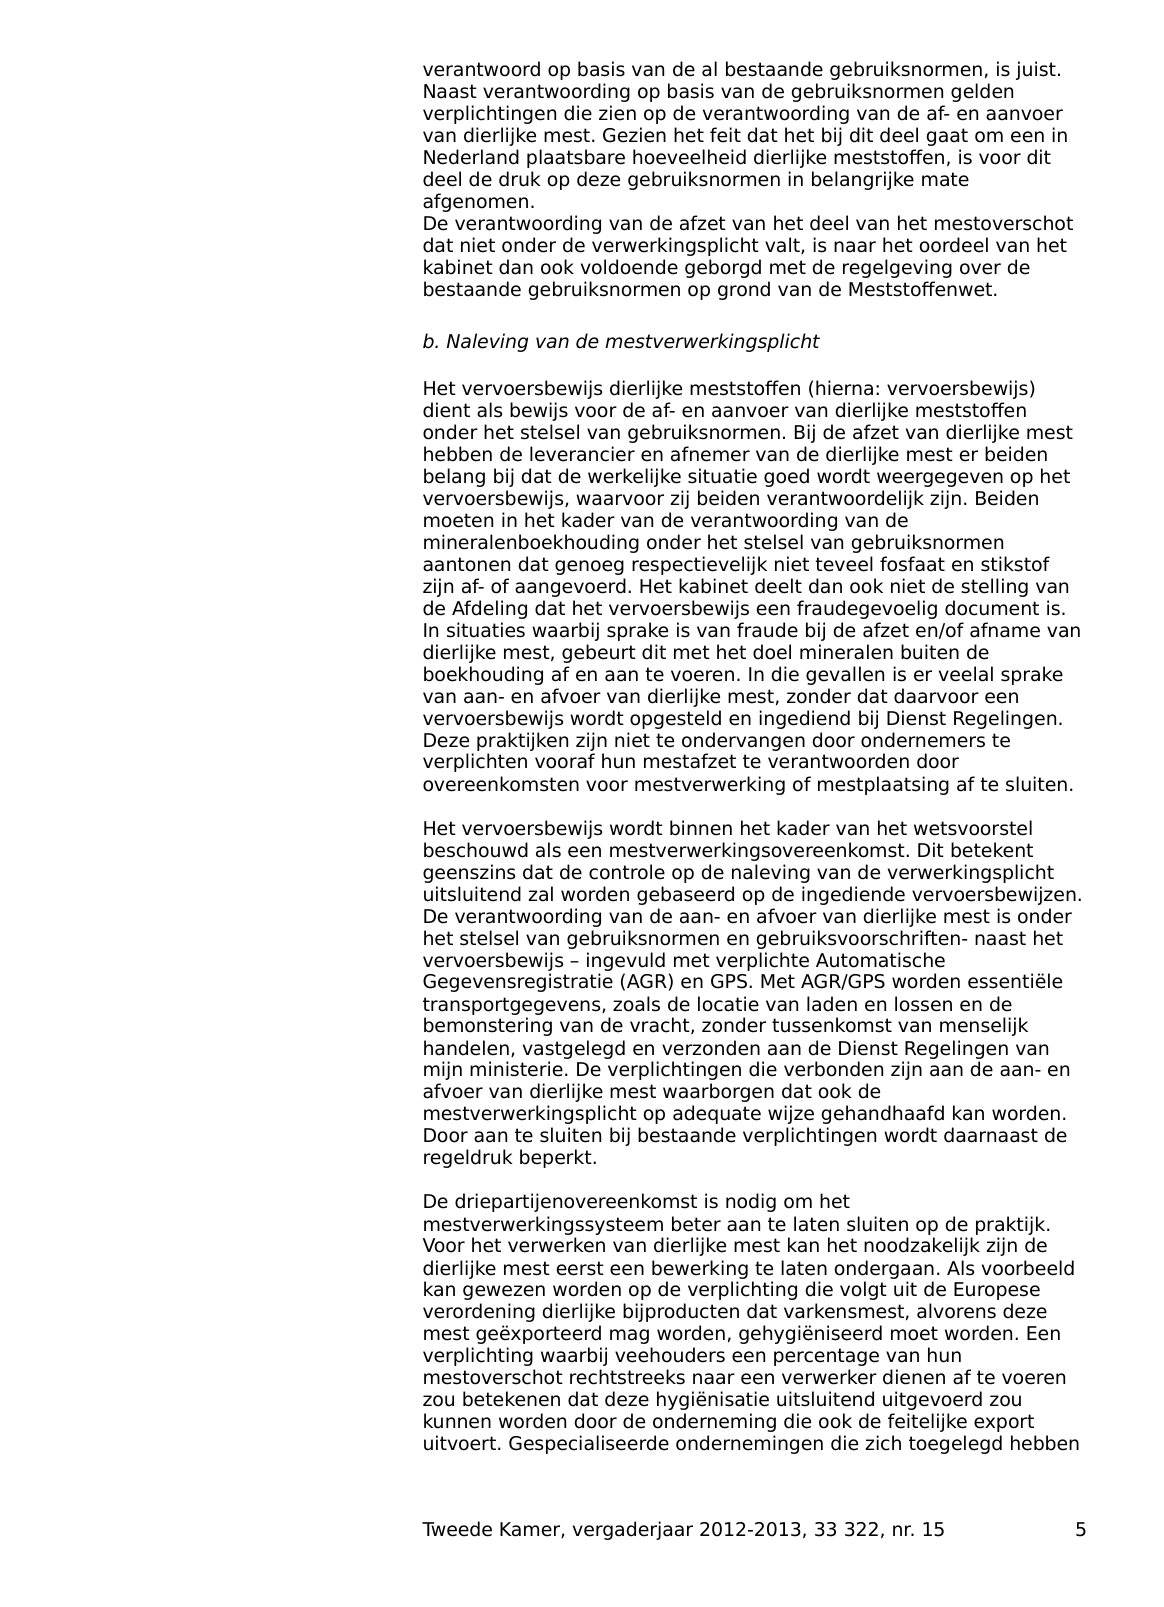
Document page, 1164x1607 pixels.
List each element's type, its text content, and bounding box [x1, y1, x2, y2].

text De verantwoording van de afzet van het deel van het mestoverschot dat niet onder de verwerkingsplicht valt, is naar het oordeel van het kabinet dan ook voldoende geborgd met de regelgeving over de bestaande gebruiksnormen op grond van de Meststoffenwet. [422, 213, 1087, 301]
subtitle b. Naleving van de mestverwerkingsplicht [422, 331, 1087, 353]
text Het vervoersbewijs wordt binnen het kader van het wetsvoorstel beschouwd als een mestverwerkingsovereenkomst. Dit betekent geenszins dat de controle op de naleving van de verwerkingsplicht uitsluitend zal worden gebaseerd op de ingediende vervoersbewijzen. De verantwoording van de aan- en afvoer van dierlijke mest is onder het stelsel van gebruiksnormen en gebruiksvoorschriften- naast het vervoersbewijs – ingevuld met verplichte Automatische Gegevensregistratie (AGR) en GPS. Met AGR/GPS worden essentiële transportgegevens, zoals de locatie van laden en lossen en de bemonstering van de vracht, zonder tussenkomst van menselijk handelen, vastgelegd en verzonden aan de Dienst Regelingen van mijn ministerie. De verplichtingen die verbonden zijn aan de aan- en afvoer van dierlijke mest waarborgen dat ook de mestverwerkingsplicht op adequate wijze gehandhaafd kan worden. Door aan te sluiten bij bestaande verplichtingen wordt daarnaast de regeldruk beperkt. [422, 818, 1087, 1169]
text verantwoord op basis van de al bestaande gebruiksnormen, is juist. Naast verantwoording op basis van de gebruiksnormen gelden verplichtingen die zien op de verantwoording van de af- en aanvoer van dierlijke mest. Gezien het feit dat het bij dit deel gaat om een in Nederland plaatsbare hoeveelheid dierlijke meststoffen, is voor dit deel de druk op deze gebruiksnormen in belangrijke mate afgenomen. [422, 59, 1087, 213]
text De driepartijenovereenkomst is nodig om het mestverwerkingssysteem beter aan te laten sluiten op de praktijk. Voor het verwerken van dierlijke mest kan het noodzakelijk zijn de dierlijke mest eerst een bewerking te laten ondergaan. Als voorbeeld kan gewezen worden op de verplichting die volgt uit de Europese verordening dierlijke bijproducten dat varkensmest, alvorens deze mest geëxporteerd mag worden, gehygiëniseerd moet worden. Een verplichting waarbij veehouders een percentage van hun mestoverschot rechtstreeks naar een verwerker dienen af te voeren zou betekenen dat deze hygiënisatie uitsluitend uitgevoerd zou kunnen worden door de onderneming die ook de feitelijke export uitvoert. Gespecialiseerde ondernemingen die zich toegelegd hebben [422, 1191, 1087, 1455]
text In situaties waarbij sprake is van fraude bij de afzet en/of afname van dierlijke mest, gebeurt dit met het doel mineralen buiten de boekhouding af en aan te voeren. In die gevallen is er veelal sprake van aan- en afvoer van dierlijke mest, zonder dat daarvoor een vervoersbewijs wordt opgesteld en ingediend bij Dienst Regelingen. Deze praktijken zijn niet te ondervangen door ondernemers te verplichten vooraf hun mestafzet te verantwoorden door overeenkomsten voor mestverwerking of mestplaatsing af te sluiten. [422, 619, 1087, 795]
text Het vervoersbewijs dierlijke meststoffen (hierna: vervoersbewijs) dient als bewijs voor de af- en aanvoer van dierlijke meststoffen onder het stelsel van gebruiksnormen. Bij de afzet van dierlijke mest hebben de leverancier en afnemer van de dierlijke mest er beiden belang bij dat de werkelijke situatie goed wordt weergegeven op het vervoersbewijs, waarvoor zij beiden verantwoordelijk zijn. Beiden moeten in het kader van de verantwoording van de mineralenboekhouding onder het stelsel van gebruiksnormen aantonen dat genoeg respectievelijk niet teveel fosfaat en stikstof zijn af- of aangevoerd. Het kabinet deelt dan ook niet de stelling van de Afdeling dat het vervoersbewijs een fraudegevoelig document is. [422, 378, 1087, 619]
